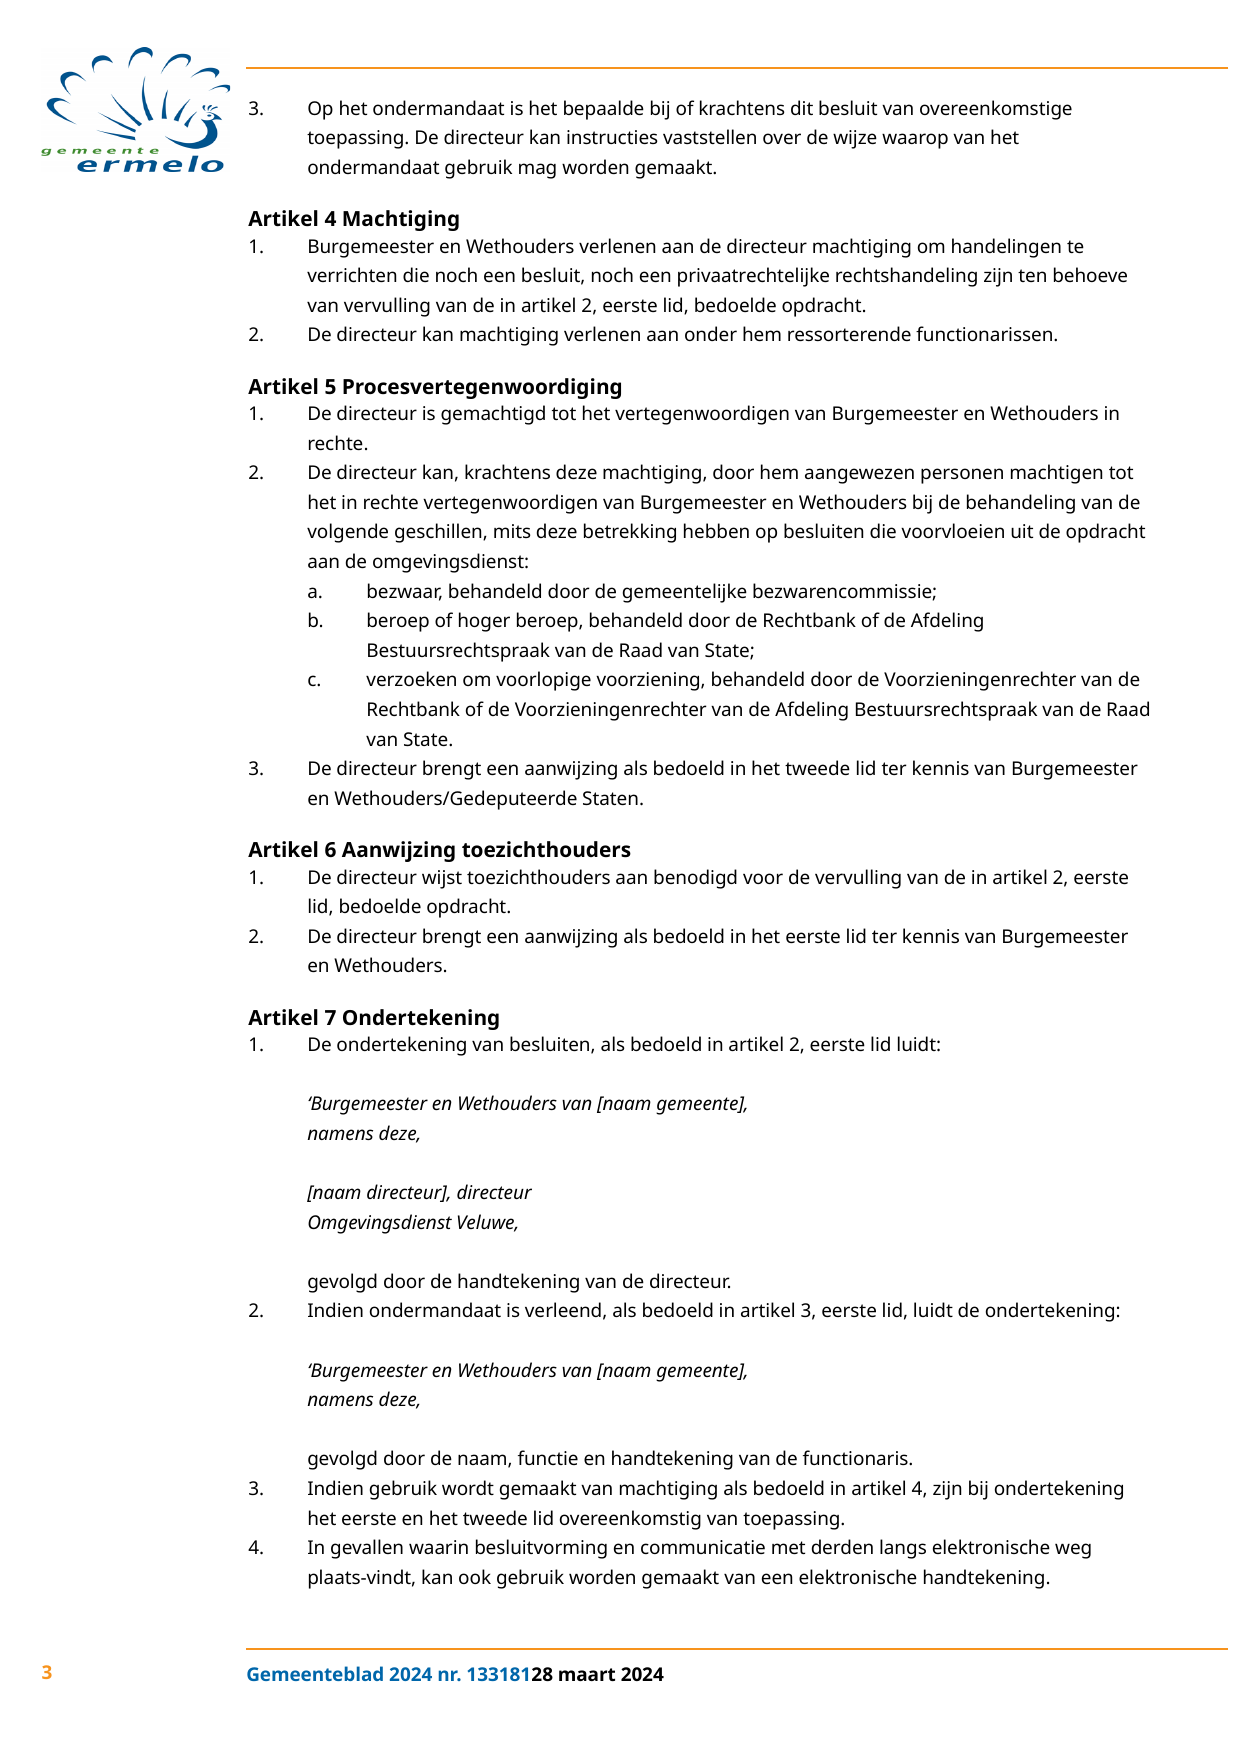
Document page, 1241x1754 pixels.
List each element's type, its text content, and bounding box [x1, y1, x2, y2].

list In gevallen waarin besluitvorming en communicatie met derden langs elektronische weg plaats-vindt, kan ook gebruik worden gemaakt van een elektronische handtekening. [248, 1534, 1152, 1590]
list De ondertekening van besluiten, als bedoeld in artikel 2, eerste lid luidt: [248, 1031, 1152, 1057]
list De directeur wijst toezichthouders aan benodigd voor de vervulling van de in artikel 2, eerste lid, bedoelde opdracht. [248, 864, 1152, 919]
list Op het ondermandaat is het bepaalde bij of krachtens dit besluit van overeenkomstige toepassing. De directeur kan instructies vaststellen over de wijze waarop van het ondermandaat gebruik mag worden gemaakt. [248, 95, 1152, 180]
list De directeur brengt een aanwijzing als bedoeld in het eerste lid ter kennis van Burgemeester en Wethouders. [248, 923, 1152, 978]
list De directeur is gemachtigd tot het vertegenwoordigen van Burgemeester en Wethouders in rechte. [248, 400, 1152, 456]
list gevolgd door de handtekening van de directeur. [248, 1268, 1152, 1294]
list ‘Burgemeester en Wethouders van [naam gemeente], [248, 1091, 1152, 1116]
list namens deze, [248, 1120, 1152, 1146]
list Indien gebruik wordt gemaakt van machtiging als bedoeld in artikel 4, zijn bij ondertekening het eerste en het tweede lid overeenkomstig van toepassing. [248, 1475, 1152, 1531]
list Omgevingsdienst Veluwe, [248, 1209, 1152, 1235]
list gevolgd door de naam, functie en handtekening van de functionaris. [248, 1446, 1152, 1471]
list namens deze, [248, 1386, 1152, 1412]
list bezwaar, behandeld door de gemeentelijke bezwarencommissie; [307, 578, 1152, 604]
picture [41, 47, 231, 172]
text Artikel 7 Ondertekening [248, 1003, 1152, 1031]
list De directeur kan, krachtens deze machtiging, door hem aangewezen personen machtigen tot het in rechte vertegenwoordigen van Burgemeester en Wethouders bij de behandeling van de volgende geschillen, mits deze betrekking hebben op besluiten die voorvloeien uit de opdracht aan de omgevingsdienst: [248, 459, 1152, 574]
list beroep of hoger beroep, behandeld door de Rechtbank of de Afdeling Bestuursrechtspraak van de Raad van State; [307, 607, 1152, 663]
list Burgemeester en Wethouders verlenen aan de directeur machtiging om handelingen te verrichten die noch een besluit, noch een privaatrechtelijke rechtshandeling zijn ten behoeve van vervulling van de in artikel 2, eerste lid, bedoelde opdracht. [248, 233, 1152, 318]
list [naam directeur], directeur [248, 1179, 1152, 1205]
list ‘Burgemeester en Wethouders van [naam gemeente], [248, 1357, 1152, 1383]
text Artikel 5 Procesvertegenwoordiging [248, 372, 1152, 400]
text Artikel 4 Machtiging [248, 204, 1152, 233]
list De directeur kan machtiging verlenen aan onder hem ressorterende functionarissen. [248, 322, 1152, 347]
list De directeur brengt een aanwijzing als bedoeld in het tweede lid ter kennis van Burgemeester en Wethouders/Gedeputeerde Staten. [248, 755, 1152, 811]
text Artikel 6 Aanwijzing toezichthouders [248, 835, 1152, 864]
list verzoeken om voorlopige voorziening, behandeld door de Voorzieningenrechter van de Rechtbank of de Voorzieningenrechter van de Afdeling Bestuursrechtspraak van de Raad van State. [307, 667, 1152, 752]
list Indien ondermandaat is verleend, als bedoeld in artikel 3, eerste lid, luidt de ondertekening: [248, 1298, 1152, 1323]
